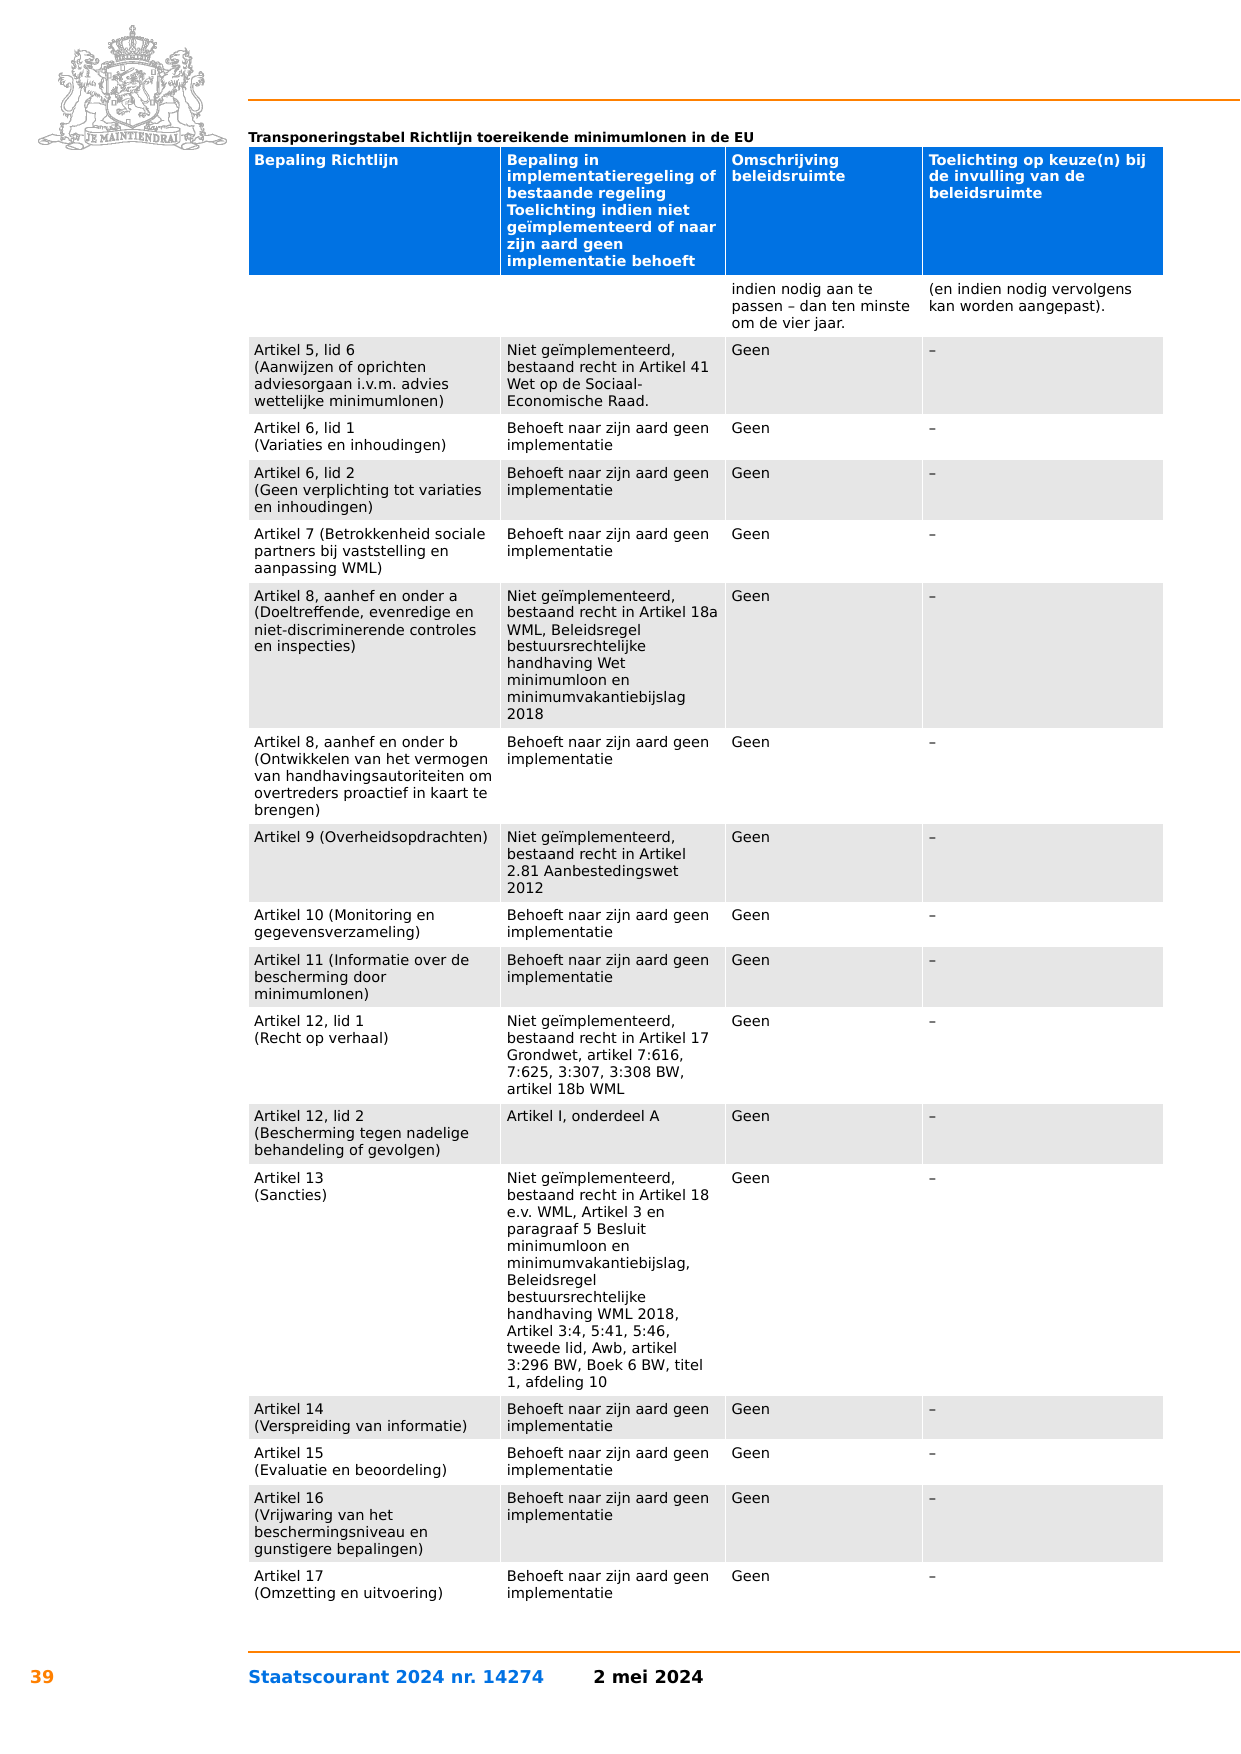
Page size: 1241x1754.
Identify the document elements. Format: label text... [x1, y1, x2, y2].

table_cell Behoeft naar zijn aard geen implementatie [501, 521, 725, 582]
table_cell Geen [726, 1563, 922, 1607]
table_cell Geen [726, 947, 922, 1007]
table_cell Niet geïmplementeerd, bestaand recht in Artikel 18 e.v. WML, Artikel 3 en paragraaf 5 Besluit minimumloon en minimumvakantiebijslag, Beleidsregel bestuursrechtelijke handhaving WML 2018, Artikel 3:4, 5:41, 5:46, tweede lid, Awb, artikel 3:296 BW, Boek 6 BW, titel 1, afdeling 10 [501, 1165, 725, 1395]
table_cell Geen [726, 729, 922, 823]
table_cell Artikel 8, aanhef en onder a (Doeltreffende, evenredige en niet-discriminerende controles en inspecties) [249, 583, 500, 728]
table_cell Geen [726, 460, 922, 520]
table_cell Geen [726, 583, 922, 728]
table_cell – [923, 1563, 1163, 1607]
table_cell Geen [726, 1104, 922, 1164]
table_cell Artikel 12, lid 1 (Recht op verhaal) [249, 1008, 500, 1103]
table_cell Artikel 14 (Verspreiding van informatie) [249, 1396, 500, 1439]
table_cell Geen [726, 1008, 922, 1103]
table_cell Geen [726, 1396, 922, 1439]
table_cell Niet geïmplementeerd, bestaand recht in Artikel 41 Wet op de Sociaal-Economische Raad. [501, 337, 725, 414]
table_cell Omschrijving beleidsruimte [726, 147, 922, 275]
table_cell Behoeft naar zijn aard geen implementatie [501, 729, 725, 823]
table_cell Behoeft naar zijn aard geen implementatie [501, 1396, 725, 1439]
table_cell Artikel 13 (Sancties) [249, 1165, 500, 1395]
table_header Transponeringstabel Richtlijn toereikende minimumlonen in de EU [248, 130, 1163, 146]
table_cell Geen [726, 903, 922, 946]
table_cell Artikel 6, lid 2 (Geen verplichting tot variaties en inhoudingen) [249, 460, 500, 520]
table_cell indien nodig aan te passen – dan ten minste om de vier jaar. [726, 276, 922, 336]
table_cell Behoeft naar zijn aard geen implementatie [501, 416, 725, 459]
table_cell – [923, 1441, 1163, 1484]
table_cell (en indien nodig vervolgens kan worden aangepast). [923, 276, 1163, 336]
table_cell Geen [726, 1165, 922, 1395]
table_cell – [923, 947, 1163, 1007]
table_cell Artikel 5, lid 6 (Aanwijzen of oprichten adviesorgaan i.v.m. advies wettelijke minimumlonen) [249, 337, 500, 414]
table_cell Niet geïmplementeerd, bestaand recht in Artikel 18a WML, Beleidsregel bestuursrechtelijke handhaving Wet minimumloon en minimumvakantiebijslag 2018 [501, 583, 725, 728]
table_cell Behoeft naar zijn aard geen implementatie [501, 1563, 725, 1607]
table_cell – [923, 1008, 1163, 1103]
table_cell Artikel I, onderdeel A [501, 1104, 725, 1164]
table_cell Geen [726, 337, 922, 414]
table_cell – [923, 1104, 1163, 1164]
table_cell Artikel 9 (Overheidsopdrachten) [249, 824, 500, 902]
table_cell – [923, 903, 1163, 946]
table_cell – [923, 824, 1163, 902]
table_cell Geen [726, 416, 922, 459]
table_cell – [923, 1396, 1163, 1439]
table_cell – [923, 460, 1163, 520]
table_cell Bepaling in implementatieregeling of bestaande regeling Toelichting indien niet geïmplementeerd of naar zijn aard geen implementatie behoeft [501, 147, 725, 275]
table_cell Artikel 10 (Monitoring en gegevensverzameling) [249, 903, 500, 946]
table_cell Artikel 15 (Evaluatie en beoordeling) [249, 1441, 500, 1484]
table_cell Artikel 8, aanhef en onder b (Ontwikkelen van het vermogen van handhavingsautoriteiten om overtreders proactief in kaart te brengen) [249, 729, 500, 823]
table_cell Artikel 6, lid 1 (Variaties en inhoudingen) [249, 416, 500, 459]
table_cell Geen [726, 521, 922, 582]
table_cell – [923, 1165, 1163, 1395]
table_cell [501, 276, 725, 336]
table_cell – [923, 729, 1163, 823]
table_cell Artikel 16 (Vrijwaring van het beschermingsniveau en gunstigere bepalingen) [249, 1485, 500, 1562]
table_cell – [923, 337, 1163, 414]
table_cell Behoeft naar zijn aard geen implementatie [501, 947, 725, 1007]
table_cell Niet geïmplementeerd, bestaand recht in Artikel 2.81 Aanbestedingswet 2012 [501, 824, 725, 902]
table_cell Geen [726, 1441, 922, 1484]
table_cell Niet geïmplementeerd, bestaand recht in Artikel 17 Grondwet, artikel 7:616, 7:625, 3:307, 3:308 BW, artikel 18b WML [501, 1008, 725, 1103]
table_cell Artikel 11 (Informatie over de bescherming door minimumlonen) [249, 947, 500, 1007]
table_cell Toelichting op keuze(n) bij de invulling van de beleidsruimte [923, 147, 1163, 275]
picture [38, 25, 227, 150]
table_cell – [923, 416, 1163, 459]
table_cell Artikel 12, lid 2 (Bescherming tegen nadelige behandeling of gevolgen) [249, 1104, 500, 1164]
table_cell Behoeft naar zijn aard geen implementatie [501, 903, 725, 946]
table_cell Artikel 7 (Betrokkenheid sociale partners bij vaststelling en aanpassing WML) [249, 521, 500, 582]
table_cell Behoeft naar zijn aard geen implementatie [501, 460, 725, 520]
table_cell Geen [726, 1485, 922, 1562]
table_cell Behoeft naar zijn aard geen implementatie [501, 1441, 725, 1484]
table_cell Bepaling Richtlijn [249, 147, 500, 275]
table_cell Geen [726, 824, 922, 902]
table_cell – [923, 1485, 1163, 1562]
table_cell [249, 276, 500, 336]
table_cell – [923, 521, 1163, 582]
table_cell Artikel 17 (Omzetting en uitvoering) [249, 1563, 500, 1607]
table_cell – [923, 583, 1163, 728]
table_cell Behoeft naar zijn aard geen implementatie [501, 1485, 725, 1562]
